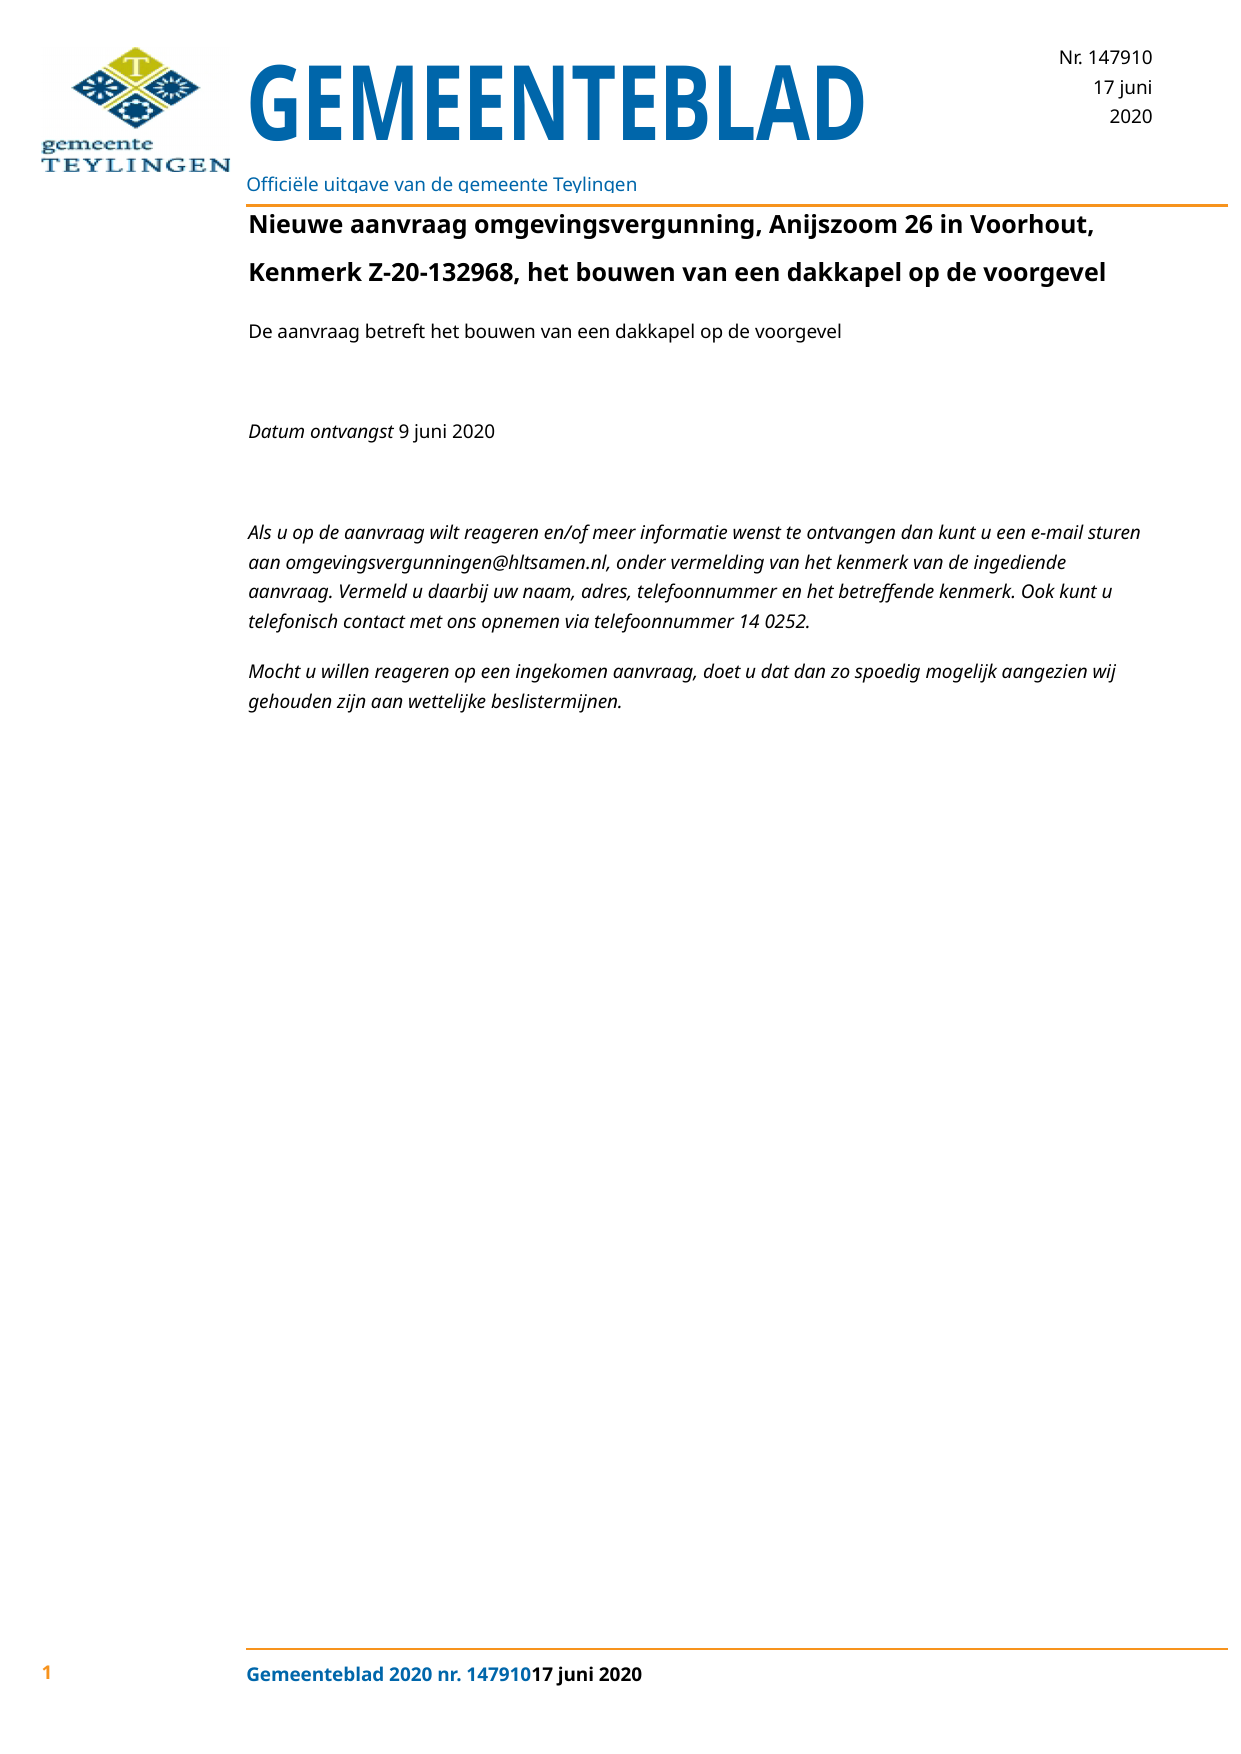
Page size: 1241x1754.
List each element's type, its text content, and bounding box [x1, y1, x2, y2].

text Datum ontvangst 9 juni 2020 [248, 419, 1152, 444]
text Nieuwe aanvraag omgevingsvergunning, Anijszoom 26 in Voorhout, Kenmerk Z-20-132968, het bouwen van een dakkapel op de voorgevel [248, 207, 1152, 288]
text De aanvraag betreft het bouwen van een dakkapel op de voorgevel [248, 318, 1152, 344]
text Mocht u willen reageren op een ingekomen aanvraag, doet u dat dan zo spoedig mogelijk aangezien wij gehouden zijn aan wettelijke beslistermijnen. [248, 659, 1152, 714]
picture [41, 47, 231, 172]
text Als u op de aanvraag wilt reageren en/of meer informatie wenst te ontvangen dan kunt u een e-mail sturen aan omgevingsvergunningen@hltsamen.nl, onder vermelding van het kenmerk van de ingediende aanvraag. Vermeld u daarbij uw naam, adres, telefoonnummer en het betreffende kenmerk. Ook kunt u telefonisch contact met ons opnemen via telefoonnummer 14 0252. [248, 519, 1152, 634]
